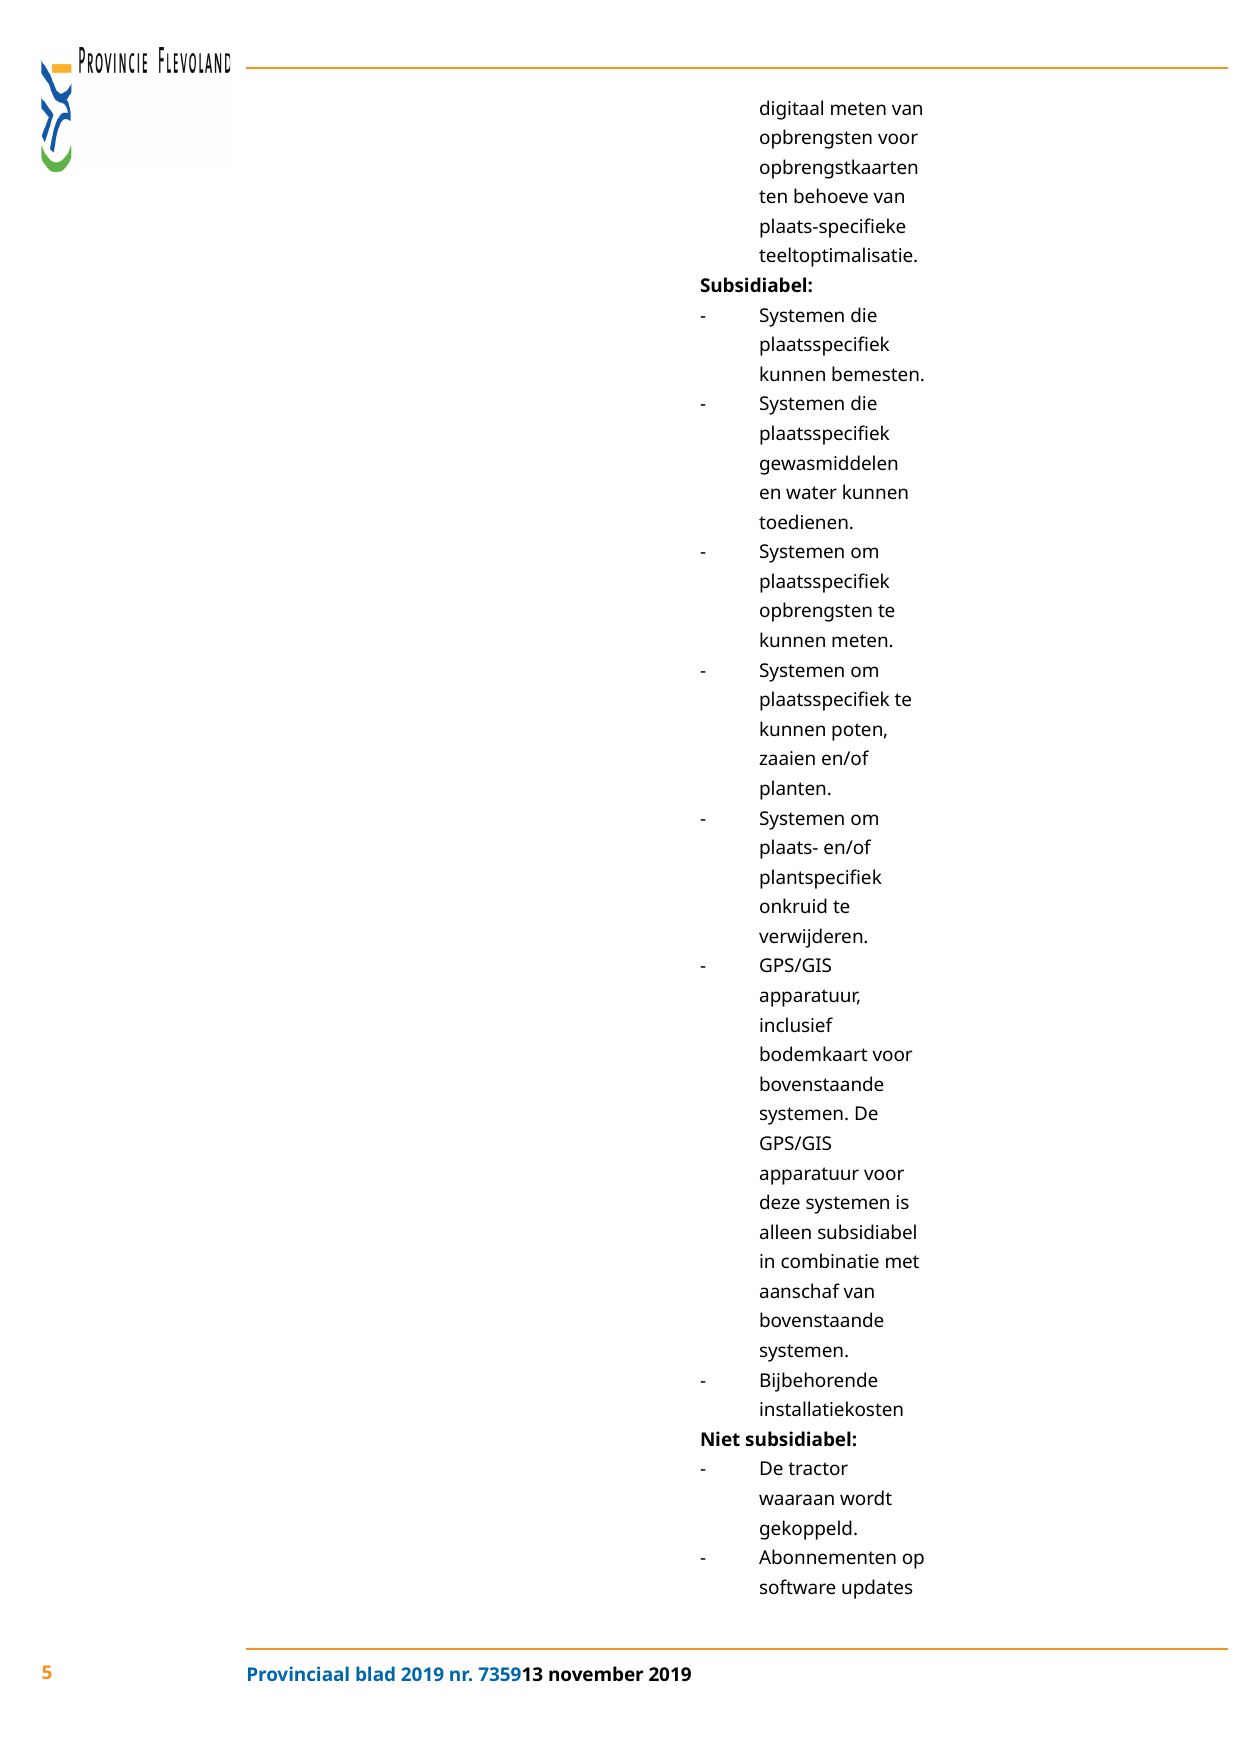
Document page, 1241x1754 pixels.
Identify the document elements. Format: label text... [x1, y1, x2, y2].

table_cell [474, 95, 700, 1600]
table_cell digitaal meten van opbrengsten voor opbrengstkaarten ten behoeve van plaats-specifieke teeltoptimalisatie. Subsidiabel: Systemen die plaatsspecifiek kunnen bemesten. Systemen die plaatsspecifiek gewasmiddelen en water kunnen toedienen. Systemen om plaatsspecifiek opbrengsten te kunnen meten. Systemen om plaatsspecifiek te kunnen poten, zaaien en/of planten. Systemen om plaats- en/of plantspecifiek onkruid te verwijderen. GPS/GIS apparatuur, inclusief bodemkaart voor bovenstaande systemen. De GPS/GIS apparatuur voor deze systemen is alleen subsidiabel in combinatie met aanschaf van bovenstaande systemen. Bijbehorende installatiekosten Niet subsidiabel: De tractor waaraan wordt gekoppeld. Abonnementen op software updates [700, 95, 926, 1600]
table_cell [926, 95, 1152, 1600]
table_cell [248, 95, 474, 1600]
picture [41, 47, 231, 172]
